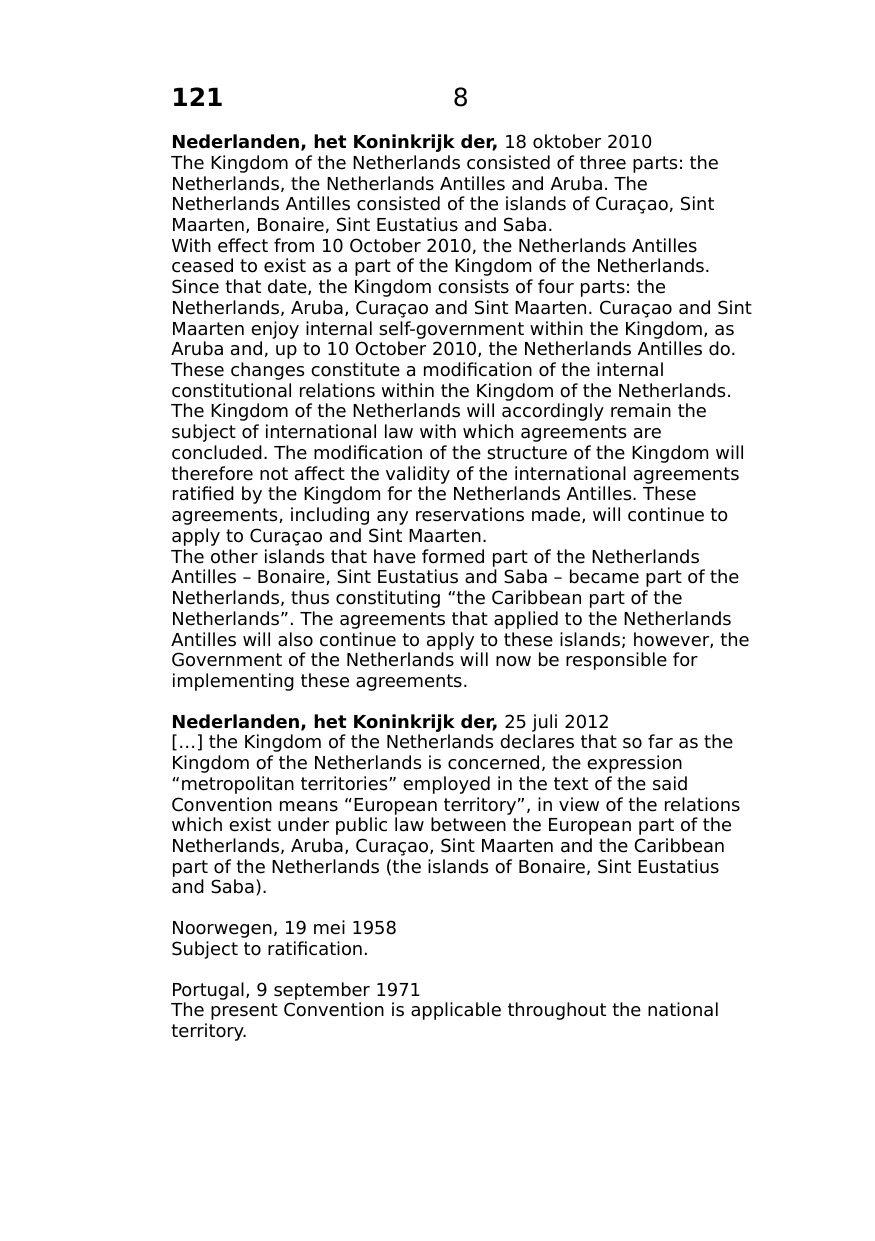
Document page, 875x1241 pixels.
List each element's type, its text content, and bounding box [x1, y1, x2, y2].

text These changes constitute a modification of the internal constitutional relations within the Kingdom of the Netherlands. The Kingdom of the Netherlands will accordingly remain the subject of international law with which agreements are concluded. The modification of the structure of the Kingdom will therefore not affect the validity of the international agreements ratified by the Kingdom for the Netherlands Antilles. These agreements, including any reservations made, will continue to apply to Curaçao and Sint Maarten. [171, 360, 756, 546]
text Portugal, 9 september 1971 [171, 979, 756, 1000]
text The present Convention is applicable throughout the national territory. [171, 1000, 756, 1042]
text Noorwegen, 19 mei 1958 [171, 918, 756, 939]
text The Kingdom of the Netherlands consisted of three parts: the Netherlands, the Netherlands Antilles and Aruba. The Netherlands Antilles consisted of the islands of Curaçao, Sint Maarten, Bonaire, Sint Eustatius and Saba. [171, 153, 756, 236]
text […] the Kingdom of the Netherlands declares that so far as the Kingdom of the Netherlands is concerned, the expression “metropolitan territories” employed in the text of the said Convention means “European territory”, in view of the relations which exist under public law between the European part of the Netherlands, Aruba, Curaçao, Sint Maarten and the Caribbean part of the Netherlands (the islands of Bonaire, Sint Eustatius and Saba). [171, 732, 756, 898]
text Nederlanden, het Koninkrijk der, 25 juli 2012 [171, 712, 756, 732]
text The other islands that have formed part of the Netherlands Antilles – Bonaire, Sint Eustatius and Saba – became part of the Netherlands, thus constituting “the Caribbean part of the Netherlands”. The agreements that applied to the Netherlands Antilles will also continue to apply to these islands; however, the Government of the Netherlands will now be responsible for implementing these agreements. [171, 546, 756, 692]
text With effect from 10 October 2010, the Netherlands Antilles ceased to exist as a part of the Kingdom of the Netherlands. Since that date, the Kingdom consists of four parts: the Netherlands, Aruba, Curaçao and Sint Maarten. Curaçao and Sint Maarten enjoy internal self-government within the Kingdom, as Aruba and, up to 10 October 2010, the Netherlands Antilles do. [171, 236, 756, 360]
text Nederlanden, het Koninkrijk der, 18 oktober 2010 [171, 132, 756, 153]
text Subject to ratification. [171, 939, 756, 959]
